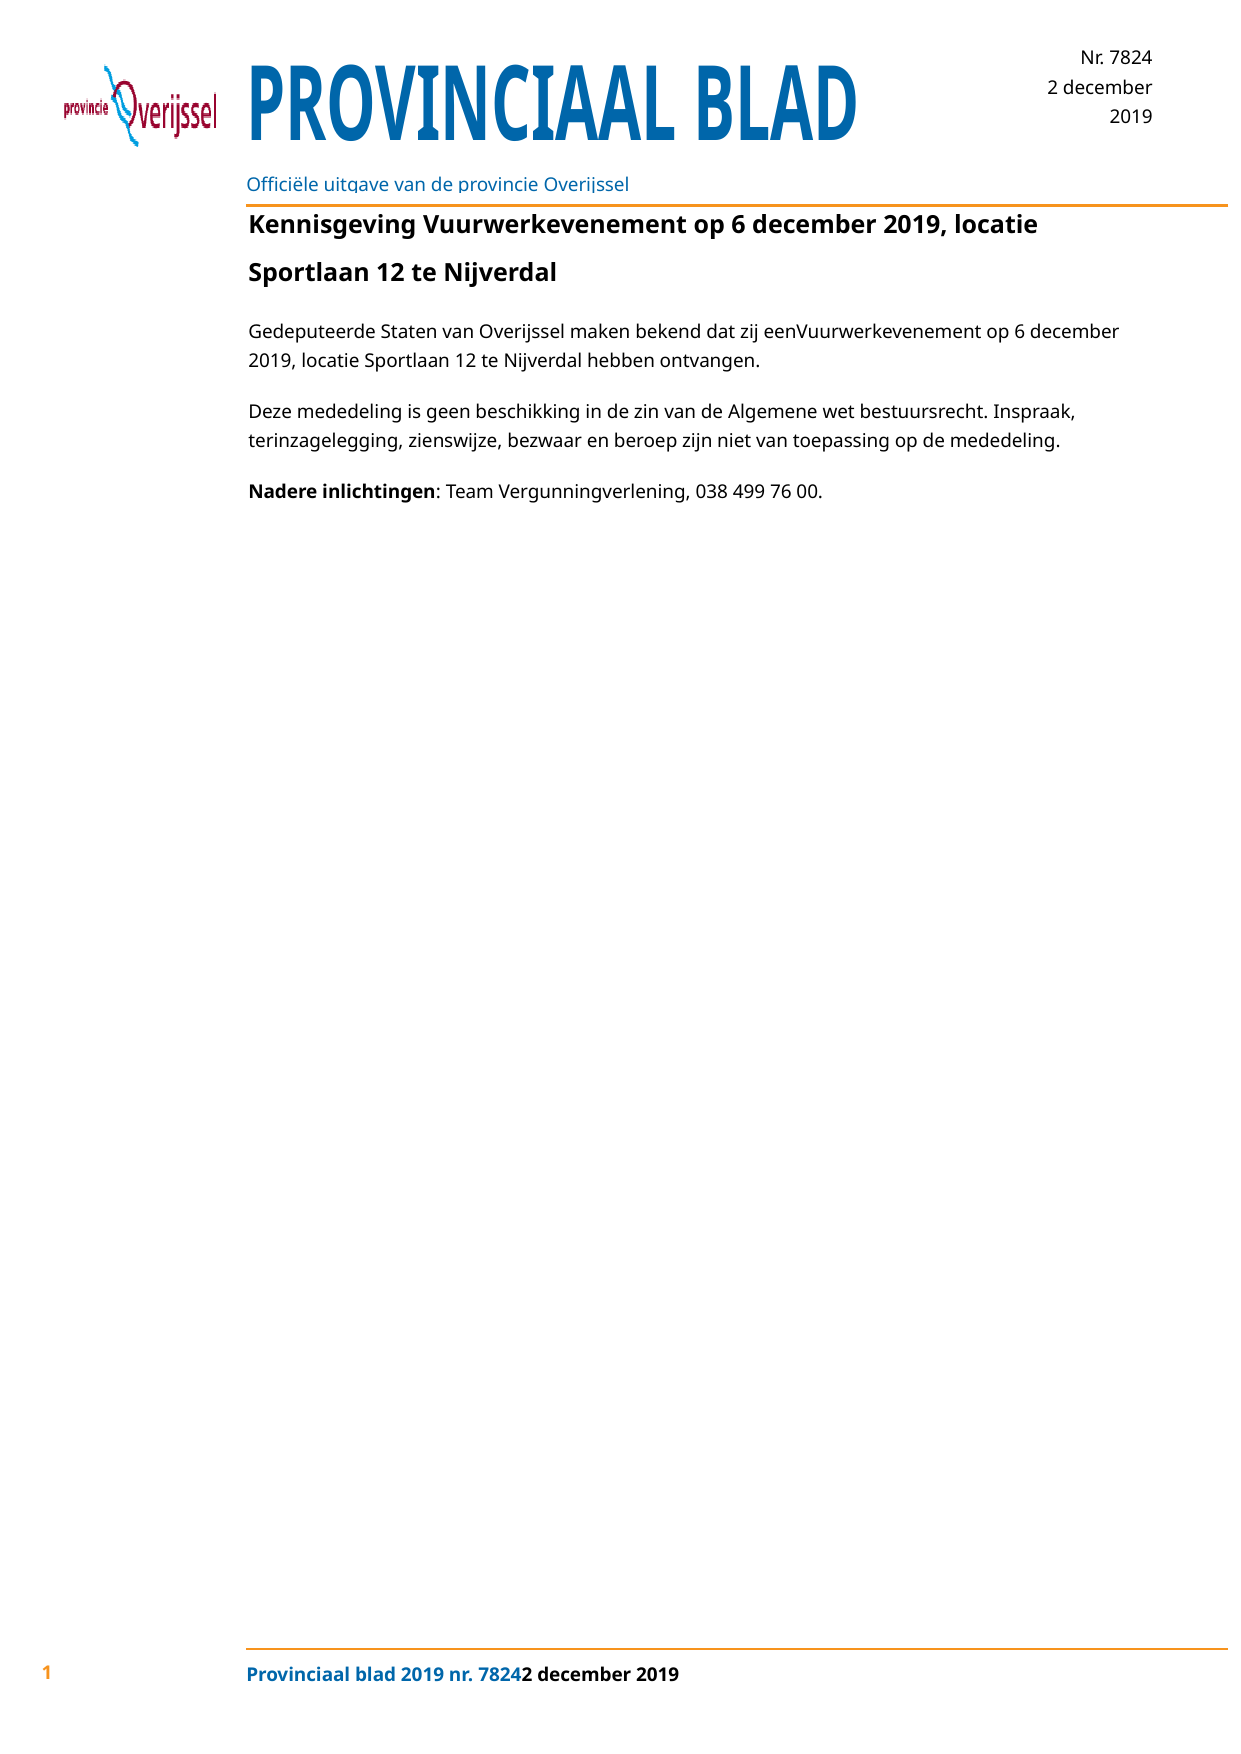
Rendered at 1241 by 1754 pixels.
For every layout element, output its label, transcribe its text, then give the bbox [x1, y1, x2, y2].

text Gedeputeerde Staten van Overijssel maken bekend dat zij eenVuurwerkevenement op 6 december 2019, locatie Sportlaan 12 te Nijverdal hebben ontvangen. [248, 318, 1152, 373]
picture [41, 47, 231, 172]
text Nadere inlichtingen: Team Vergunningverlening, 038 499 76 00. [248, 478, 1152, 504]
text Kennisgeving Vuurwerkevenement op 6 december 2019, locatie Sportlaan 12 te Nijverdal [248, 207, 1152, 288]
text Deze mededeling is geen beschikking in de zin van de Algemene wet bestuursrecht. Inspraak, terinzagelegging, zienswijze, bezwaar en beroep zijn niet van toepassing op de mededeling. [248, 398, 1152, 453]
